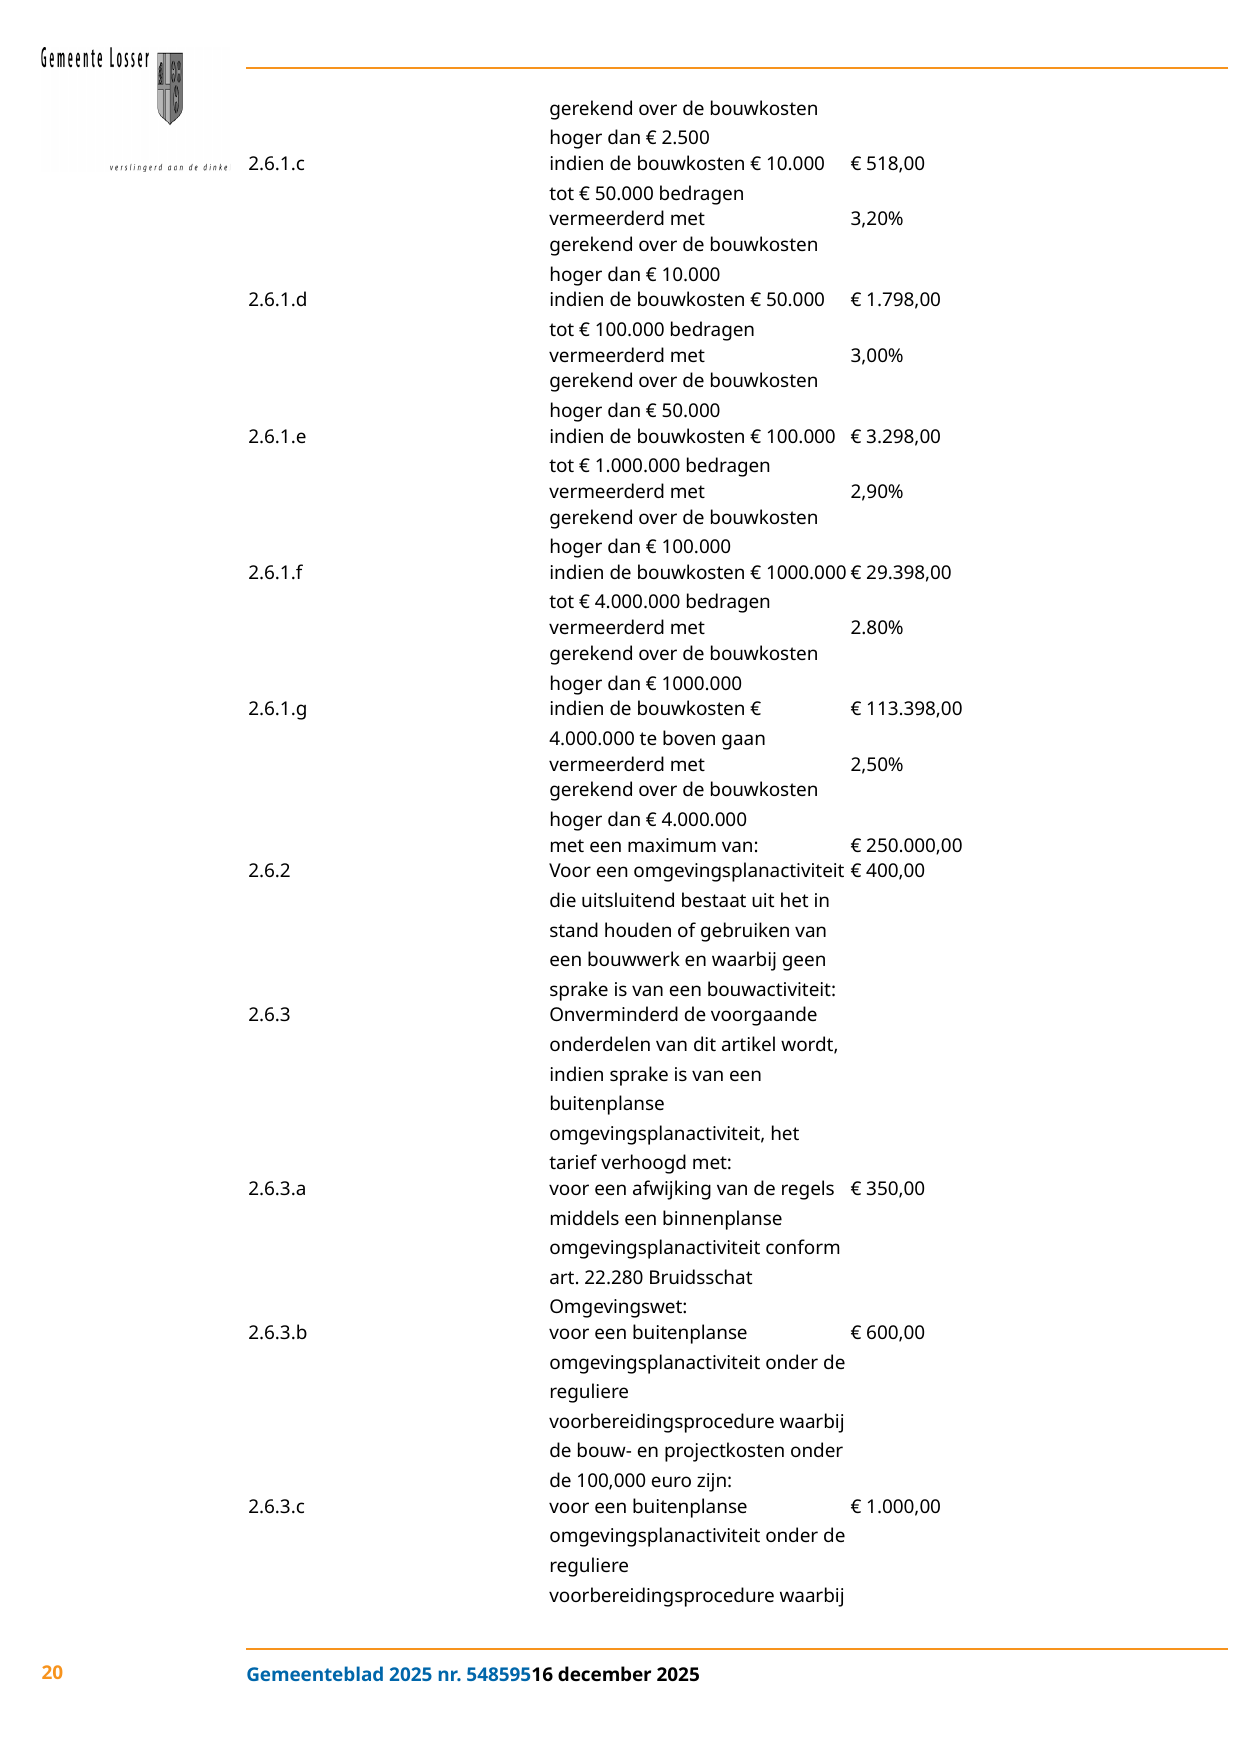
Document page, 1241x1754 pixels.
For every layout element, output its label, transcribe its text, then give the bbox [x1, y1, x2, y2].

table_cell indien de bouwkosten € 4.000.000 te boven gaan [549, 696, 850, 751]
table_cell indien de bouwkosten € 1000.000 tot € 4.000.000 bedragen [549, 559, 850, 614]
table_cell [850, 1002, 1152, 1175]
table_cell vermeerderd met [549, 205, 850, 231]
table_cell 2.6.1.d [248, 286, 549, 342]
table_cell [850, 231, 1152, 286]
table_cell [850, 504, 1152, 559]
table_cell [248, 640, 549, 696]
table_cell 2.6.2 [248, 858, 549, 1002]
table_cell [248, 832, 549, 858]
table_cell € 518,00 [850, 150, 1152, 205]
table_cell 2.6.3.c [248, 1493, 549, 1607]
table_cell [248, 478, 549, 504]
table_cell gerekend over de bouwkosten hoger dan € 10.000 [549, 231, 850, 286]
picture [41, 47, 231, 172]
table_cell 2,50% [850, 751, 1152, 777]
table_cell gerekend over de bouwkosten hoger dan € 1000.000 [549, 640, 850, 696]
table_cell € 113.398,00 [850, 696, 1152, 751]
table_cell voor een buitenplanse omgevingsplanactiviteit onder de reguliere voorbereidingsprocedure waarbij [549, 1493, 850, 1607]
table_cell 2,90% [850, 478, 1152, 504]
table_cell € 600,00 [850, 1319, 1152, 1493]
table_cell € 29.398,00 [850, 559, 1152, 614]
table_cell 2.6.1.c [248, 150, 549, 205]
table_cell [850, 368, 1152, 423]
table_cell vermeerderd met [549, 478, 850, 504]
table_cell indien de bouwkosten € 50.000 tot € 100.000 bedragen [549, 286, 850, 342]
table_cell vermeerderd met [549, 751, 850, 777]
table_cell [248, 231, 549, 286]
table_cell Onverminderd de voorgaande onderdelen van dit artikel wordt, indien sprake is van een buitenplanse omgevingsplanactiviteit, het tarief verhoogd met: [549, 1002, 850, 1175]
table_cell gerekend over de bouwkosten hoger dan € 50.000 [549, 368, 850, 423]
table_cell [248, 504, 549, 559]
table_cell met een maximum van: [549, 832, 850, 858]
table_cell vermeerderd met [549, 342, 850, 367]
table_cell vermeerderd met [549, 615, 850, 640]
table_cell 2.6.3.b [248, 1319, 549, 1493]
table_cell [248, 777, 549, 832]
table_cell 3,20% [850, 205, 1152, 231]
table_cell [248, 751, 549, 777]
table_cell indien de bouwkosten € 100.000 tot € 1.000.000 bedragen [549, 423, 850, 478]
table_cell voor een buitenplanse omgevingsplanactiviteit onder de reguliere voorbereidingsprocedure waarbij de bouw- en projectkosten onder de 100,000 euro zijn: [549, 1319, 850, 1493]
table_cell [850, 640, 1152, 696]
table_cell € 1.000,00 [850, 1493, 1152, 1607]
table_cell indien de bouwkosten € 10.000 tot € 50.000 bedragen [549, 150, 850, 205]
table_cell € 250.000,00 [850, 832, 1152, 858]
table_cell 2.6.3.a [248, 1175, 549, 1319]
table_cell 3,00% [850, 342, 1152, 367]
table_cell 2.6.1.f [248, 559, 549, 614]
table_cell [850, 777, 1152, 832]
table_cell gerekend over de bouwkosten hoger dan € 100.000 [549, 504, 850, 559]
table_cell gerekend over de bouwkosten hoger dan € 4.000.000 [549, 777, 850, 832]
table_cell 2.6.1.e [248, 423, 549, 478]
table_cell [248, 615, 549, 640]
table_cell 2.6.1.g [248, 696, 549, 751]
table_cell € 350,00 [850, 1175, 1152, 1319]
table_cell Voor een omgevingsplanactiviteit die uitsluitend bestaat uit het in stand houden of gebruiken van een bouwwerk en waarbij geen sprake is van een bouwactiviteit: [549, 858, 850, 1002]
table_cell € 400,00 [850, 858, 1152, 1002]
table_cell 2.80% [850, 615, 1152, 640]
table_cell [248, 95, 549, 150]
table_cell [248, 342, 549, 367]
table_cell voor een afwijking van de regels middels een binnenplanse omgevingsplanactiviteit conform art. 22.280 Bruidsschat Omgevingswet: [549, 1175, 850, 1319]
table_cell [248, 205, 549, 231]
table_cell € 1.798,00 [850, 286, 1152, 342]
table_cell [850, 95, 1152, 150]
table_cell € 3.298,00 [850, 423, 1152, 478]
table_cell [248, 368, 549, 423]
table_cell gerekend over de bouwkosten hoger dan € 2.500 [549, 95, 850, 150]
table_cell 2.6.3 [248, 1002, 549, 1175]
